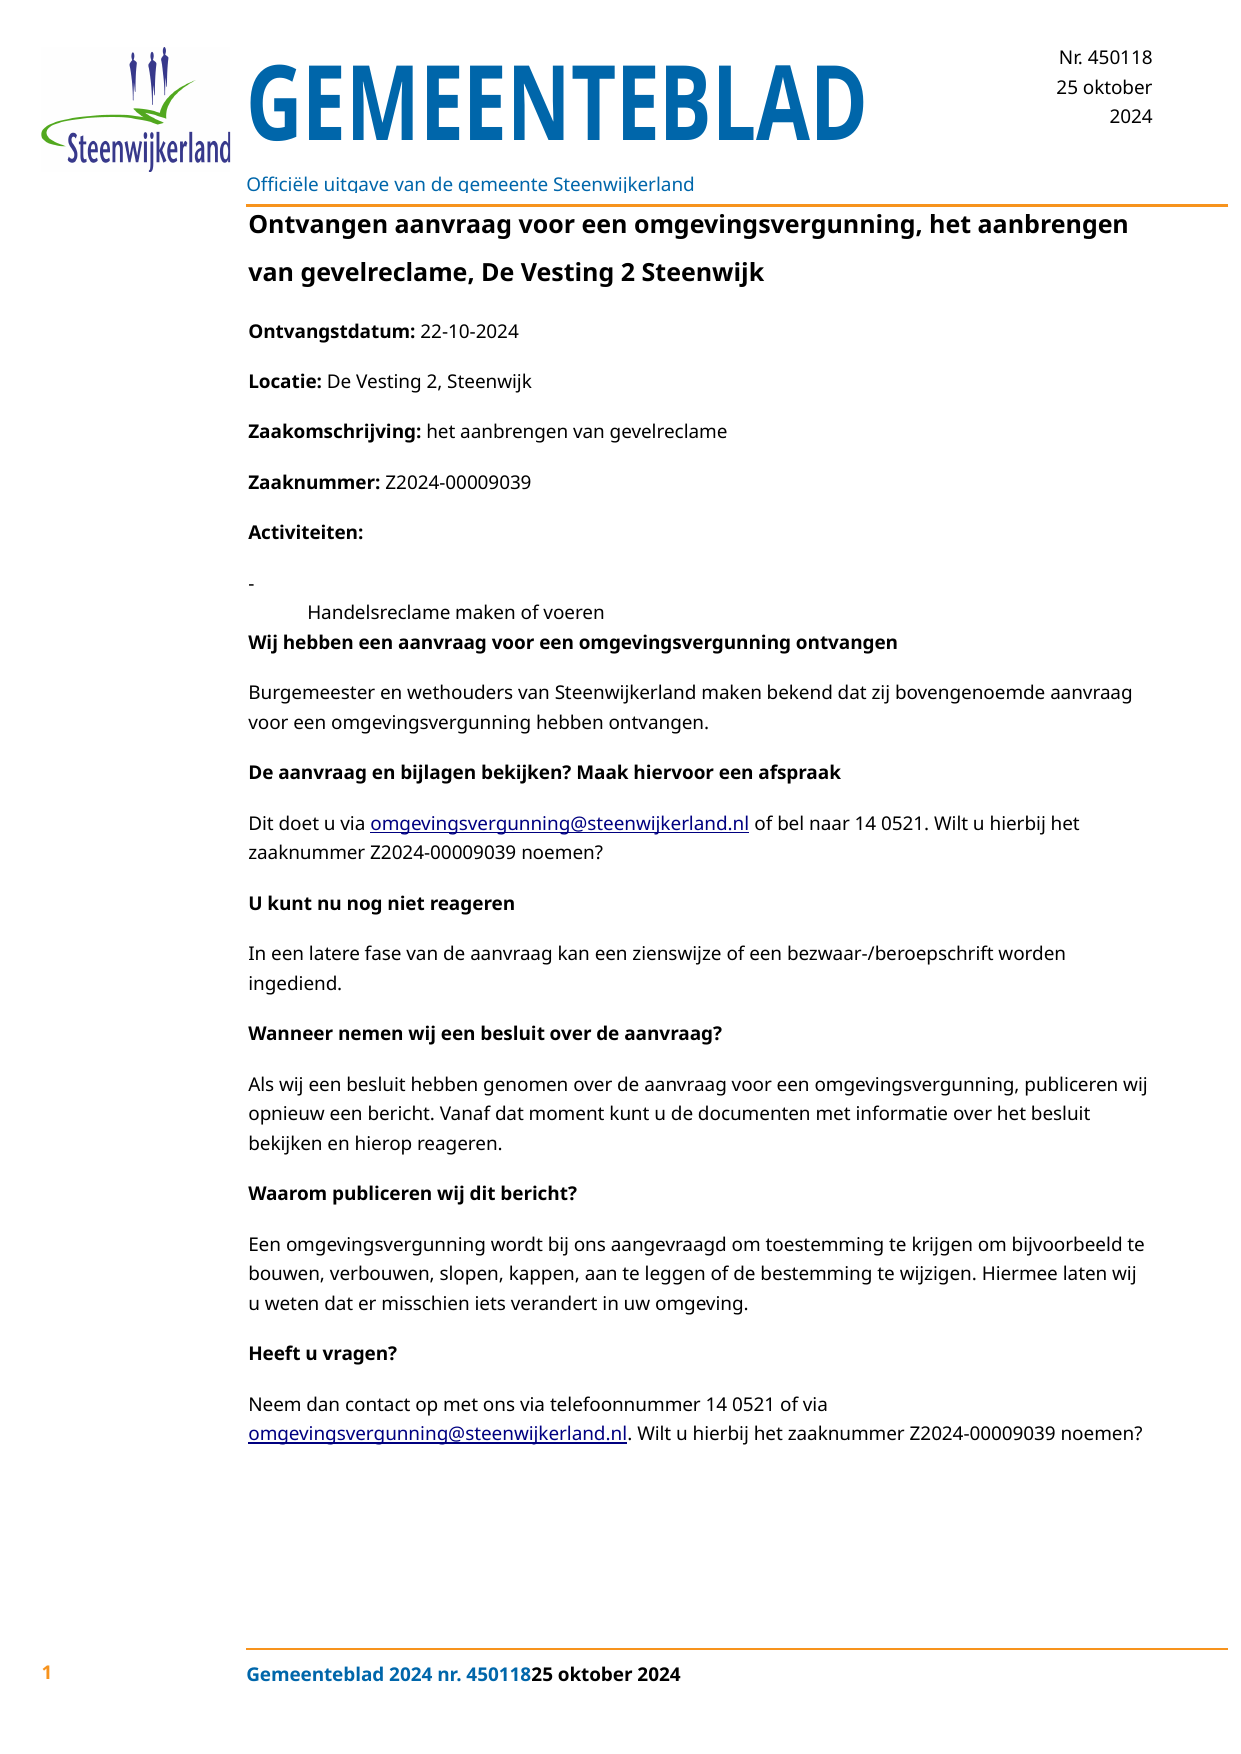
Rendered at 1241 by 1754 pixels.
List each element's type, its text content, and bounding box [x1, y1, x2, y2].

text Activiteiten: [248, 519, 1152, 545]
text Zaakomschrijving: het aanbrengen van gevelreclame [248, 419, 1152, 444]
text Wij hebben een aanvraag voor een omgevingsvergunning ontvangen [248, 629, 1152, 655]
picture [41, 47, 231, 172]
text Ontvangen aanvraag voor een omgevingsvergunning, het aanbrengen van gevelreclame, De Vesting 2 Steenwijk [248, 207, 1152, 288]
text Burgemeester en wethouders van Steenwijkerland maken bekend dat zij bovengenoemde aanvraag voor een omgevingsvergunning hebben ontvangen. [248, 679, 1152, 735]
list Handelsreclame maken of voeren [248, 599, 1152, 625]
text U kunt nu nog niet reageren [248, 890, 1152, 916]
text In een latere fase van de aanvraag kan een zienswijze of een bezwaar-/beroepschrift worden ingediend. [248, 940, 1152, 996]
text Als wij een besluit hebben genomen over de aanvraag voor een omgevingsvergunning, publiceren wij opnieuw een bericht. Vanaf dat moment kunt u de documenten met informatie over het besluit bekijken en hierop reageren. [248, 1071, 1152, 1156]
text Wanneer nemen wij een besluit over de aanvraag? [248, 1020, 1152, 1046]
text Zaaknummer: Z2024-00009039 [248, 469, 1152, 495]
text Waarom publiceren wij dit bericht? [248, 1180, 1152, 1206]
text Heeft u vragen? [248, 1340, 1152, 1366]
text Neem dan contact op met ons via telefoonnummer 14 0521 of via omgevingsvergunning@steenwijkerland.nl. Wilt u hierbij het zaaknummer Z2024-00009039 noemen? [248, 1391, 1152, 1446]
text De aanvraag en bijlagen bekijken? Maak hiervoor een afspraak [248, 759, 1152, 785]
text Ontvangstdatum: 22-10-2024 [248, 318, 1152, 344]
text Locatie: De Vesting 2, Steenwijk [248, 368, 1152, 394]
text Dit doet u via omgevingsvergunning@steenwijkerland.nl of bel naar 14 0521. Wilt u hierbij het zaaknummer Z2024-00009039 noemen? [248, 810, 1152, 865]
text Een omgevingsvergunning wordt bij ons aangevraagd om toestemming te krijgen om bijvoorbeeld te bouwen, verbouwen, slopen, kappen, aan te leggen of de bestemming te wijzigen. Hiermee laten wij u weten dat er misschien iets verandert in uw omgeving. [248, 1231, 1152, 1316]
